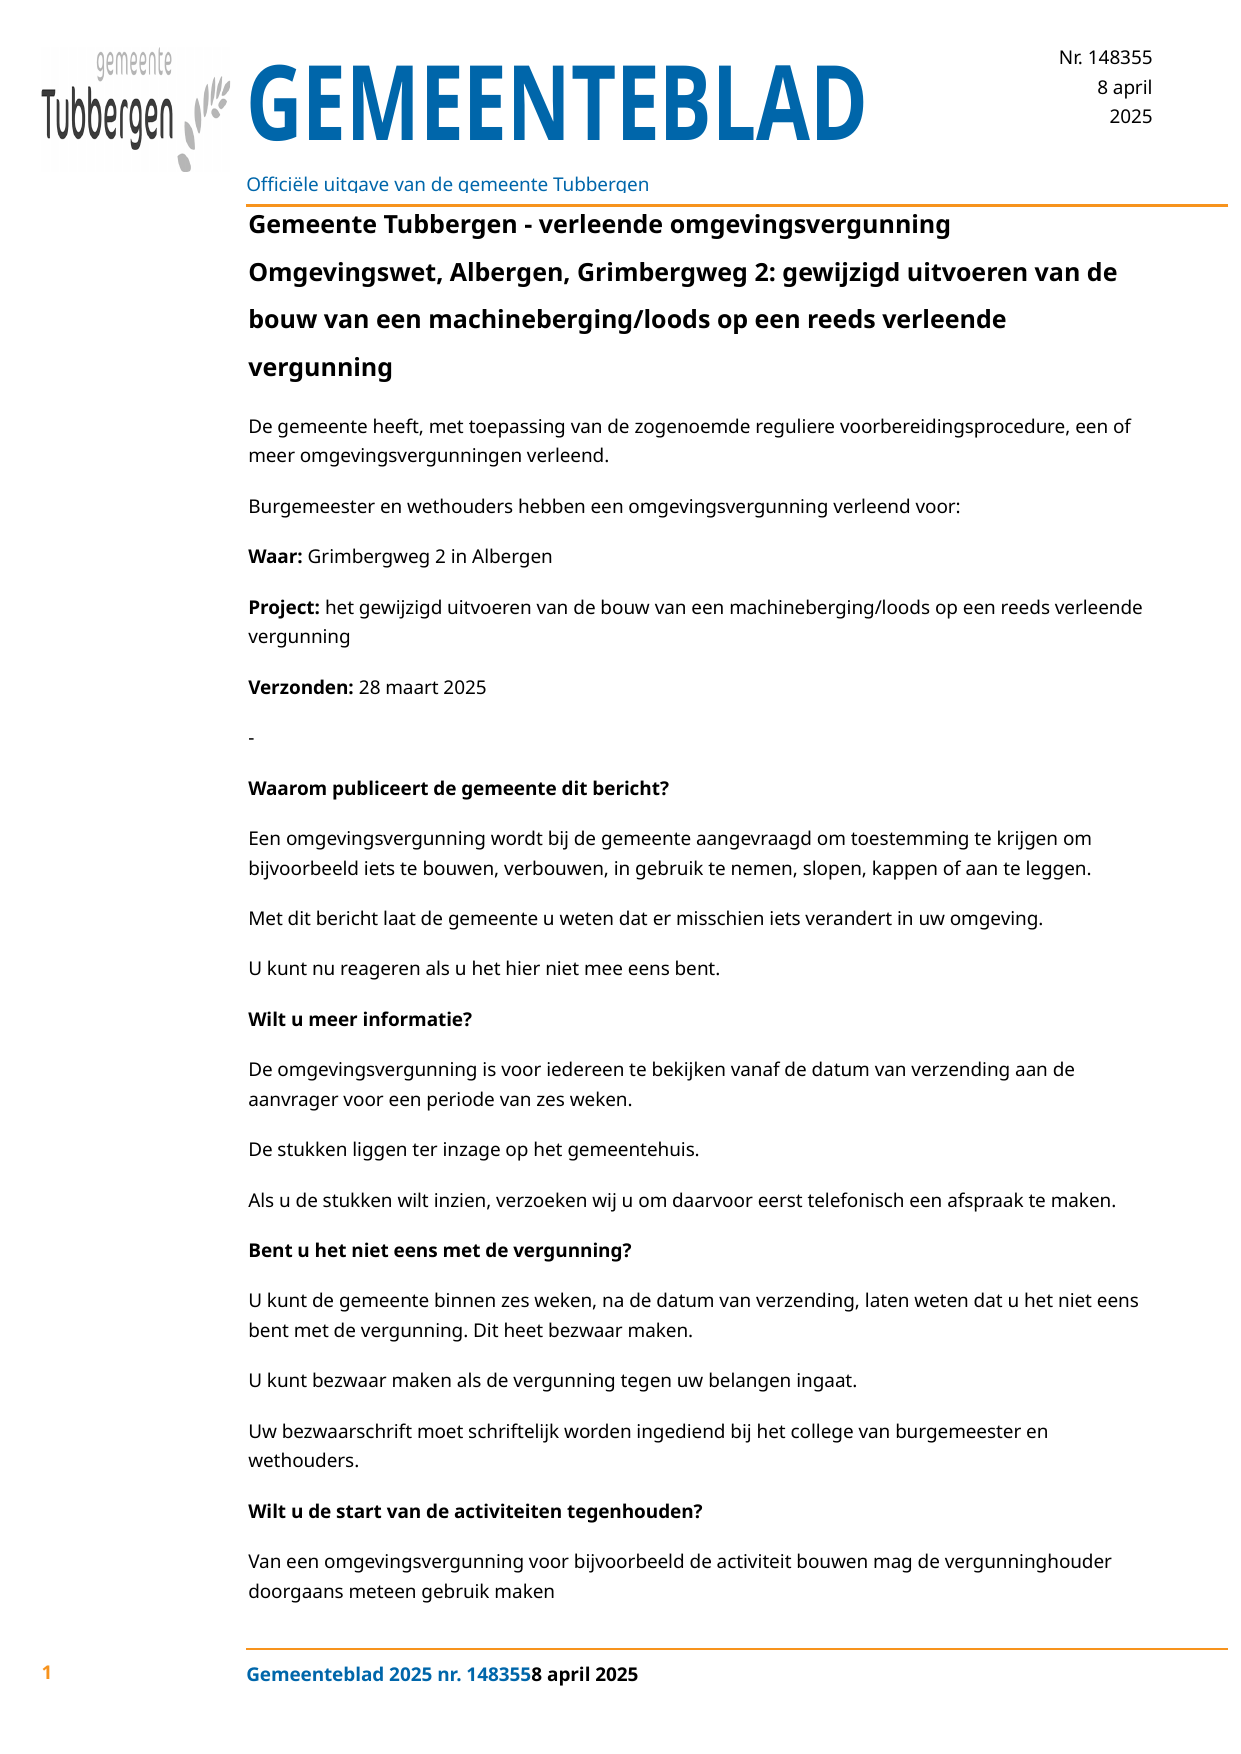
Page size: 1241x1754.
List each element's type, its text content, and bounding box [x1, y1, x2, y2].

text De stukken liggen ter inzage op het gemeentehuis. [248, 1136, 1152, 1162]
text Met dit bericht laat de gemeente u weten dat er misschien iets verandert in uw omgeving. [248, 905, 1152, 931]
text Waar: Grimbergweg 2 in Albergen [248, 543, 1152, 569]
text Wilt u de start van de activiteiten tegenhouden? [248, 1498, 1152, 1524]
text Waarom publiceert de gemeente dit bericht? [248, 775, 1152, 801]
text De omgevingsvergunning is voor iedereen te bekijken vanaf de datum van verzending aan de aanvrager voor een periode van zes weken. [248, 1056, 1152, 1112]
text U kunt bezwaar maken als de vergunning tegen uw belangen ingaat. [248, 1368, 1152, 1393]
text - [248, 724, 1152, 750]
picture [41, 47, 231, 172]
text Uw bezwaarschrift moet schriftelijk worden ingediend bij het college van burgemeester en wethouders. [248, 1418, 1152, 1473]
text Project: het gewijzigd uitvoeren van de bouw van een machineberging/loods op een reeds verleende vergunning [248, 594, 1152, 649]
text Wilt u meer informatie? [248, 1006, 1152, 1032]
text Gemeente Tubbergen - verleende omgevingsvergunning Omgevingswet, Albergen, Grimbergweg 2: gewijzigd uitvoeren van de bouw van een machineberging/loods op een reeds verleende vergunning [248, 207, 1152, 384]
text U kunt de gemeente binnen zes weken, na de datum van verzending, laten weten dat u het niet eens bent met de vergunning. Dit heet bezwaar maken. [248, 1288, 1152, 1343]
text Een omgevingsvergunning wordt bij de gemeente aangevraagd om toestemming te krijgen om bijvoorbeeld iets te bouwen, verbouwen, in gebruik te nemen, slopen, kappen of aan te leggen. [248, 825, 1152, 881]
text Bent u het niet eens met de vergunning? [248, 1237, 1152, 1263]
text Verzonden: 28 maart 2025 [248, 674, 1152, 700]
text U kunt nu reageren als u het hier niet mee eens bent. [248, 956, 1152, 981]
text Burgemeester en wethouders hebben een omgevingsvergunning verleend voor: [248, 493, 1152, 519]
text Van een omgevingsvergunning voor bijvoorbeeld de activiteit bouwen mag de vergunninghouder doorgaans meteen gebruik maken [248, 1548, 1152, 1604]
text Als u de stukken wilt inzien, verzoeken wij u om daarvoor eerst telefonisch een afspraak te maken. [248, 1187, 1152, 1213]
text De gemeente heeft, met toepassing van de zogenoemde reguliere voorbereidingsprocedure, een of meer omgevingsvergunningen verleend. [248, 413, 1152, 468]
